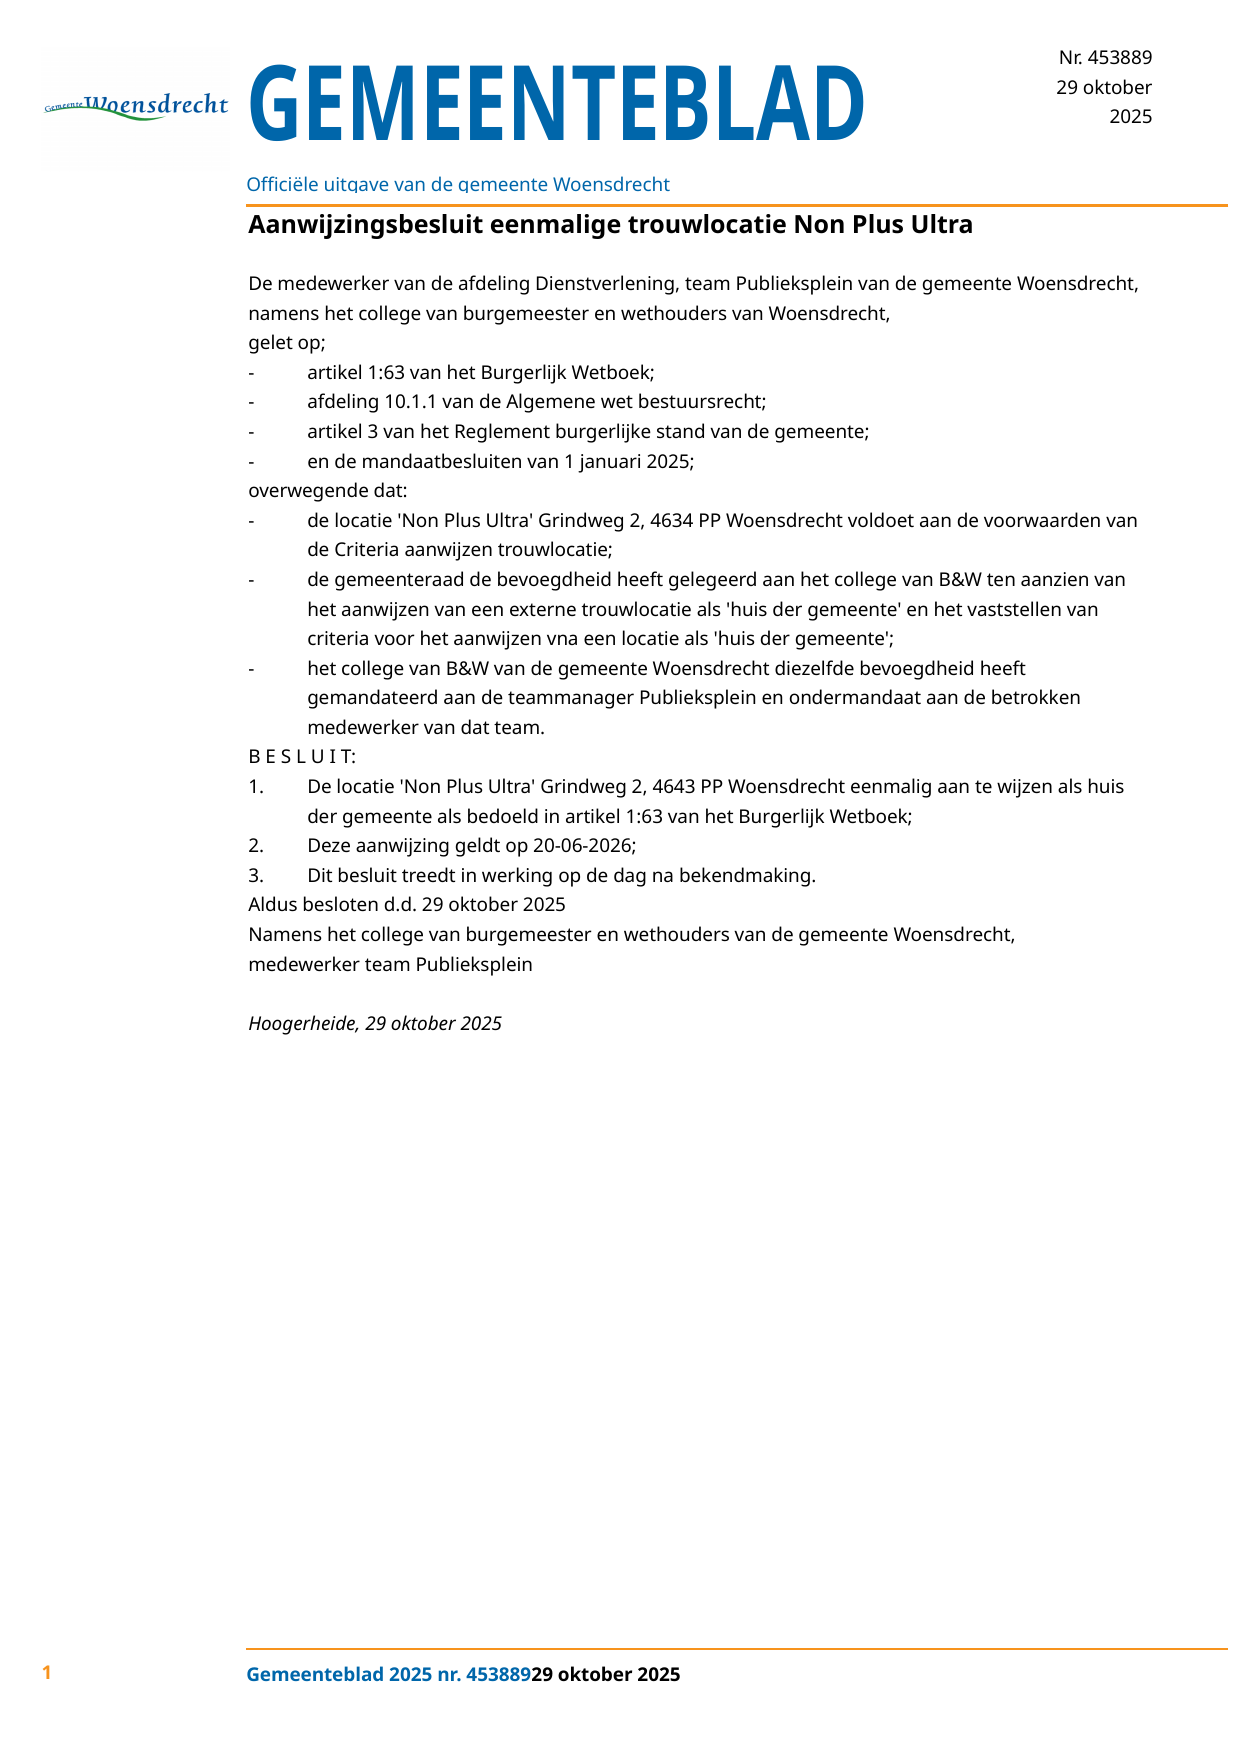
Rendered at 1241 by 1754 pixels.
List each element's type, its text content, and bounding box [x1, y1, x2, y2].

text Hoogerheide, 29 oktober 2025 [248, 1010, 1152, 1036]
list artikel 1:63 van het Burgerlijk Wetboek; [248, 359, 1152, 385]
list Dit besluit treedt in werking op de dag na bekendmaking. [248, 862, 1152, 888]
text Aldus besloten d.d. 29 oktober 2025 [248, 892, 1152, 917]
list Deze aanwijzing geldt op 20-06-2026; [248, 832, 1152, 858]
picture [41, 47, 231, 172]
text Aanwijzingsbesluit eenmalige trouwlocatie Non Plus Ultra [248, 207, 1152, 241]
list afdeling 10.1.1 van de Algemene wet bestuursrecht; [248, 389, 1152, 414]
text Namens het college van burgemeester en wethouders van de gemeente Woensdrecht, [248, 921, 1152, 947]
text namens het college van burgemeester en wethouders van Woensdrecht, [248, 300, 1152, 326]
text B E S L U I T: [248, 744, 1152, 769]
list en de mandaatbesluiten van 1 januari 2025; [248, 448, 1152, 473]
list De locatie 'Non Plus Ultra' Grindweg 2, 4643 PP Woensdrecht eenmalig aan te wijzen als huis der gemeente als bedoeld in artikel 1:63 van het Burgerlijk Wetboek; [248, 773, 1152, 828]
text overwegende dat: [248, 477, 1152, 503]
list het college van B&W van de gemeente Woensdrecht diezelfde bevoegdheid heeft gemandateerd aan de teammanager Publieksplein en ondermandaat aan de betrokken medewerker van dat team. [248, 655, 1152, 740]
text medewerker team Publieksplein [248, 951, 1152, 976]
list artikel 3 van het Reglement burgerlijke stand van de gemeente; [248, 418, 1152, 444]
list de gemeenteraad de bevoegdheid heeft gelegeerd aan het college van B&W ten aanzien van het aanwijzen van een externe trouwlocatie als 'huis der gemeente' en het vaststellen van criteria voor het aanwijzen vna een locatie als 'huis der gemeente'; [248, 566, 1152, 651]
text De medewerker van de afdeling Dienstverlening, team Publieksplein van de gemeente Woensdrecht, [248, 270, 1152, 296]
text gelet op; [248, 329, 1152, 355]
list de locatie 'Non Plus Ultra' Grindweg 2, 4634 PP Woensdrecht voldoet aan de voorwaarden van de Criteria aanwijzen trouwlocatie; [248, 507, 1152, 562]
